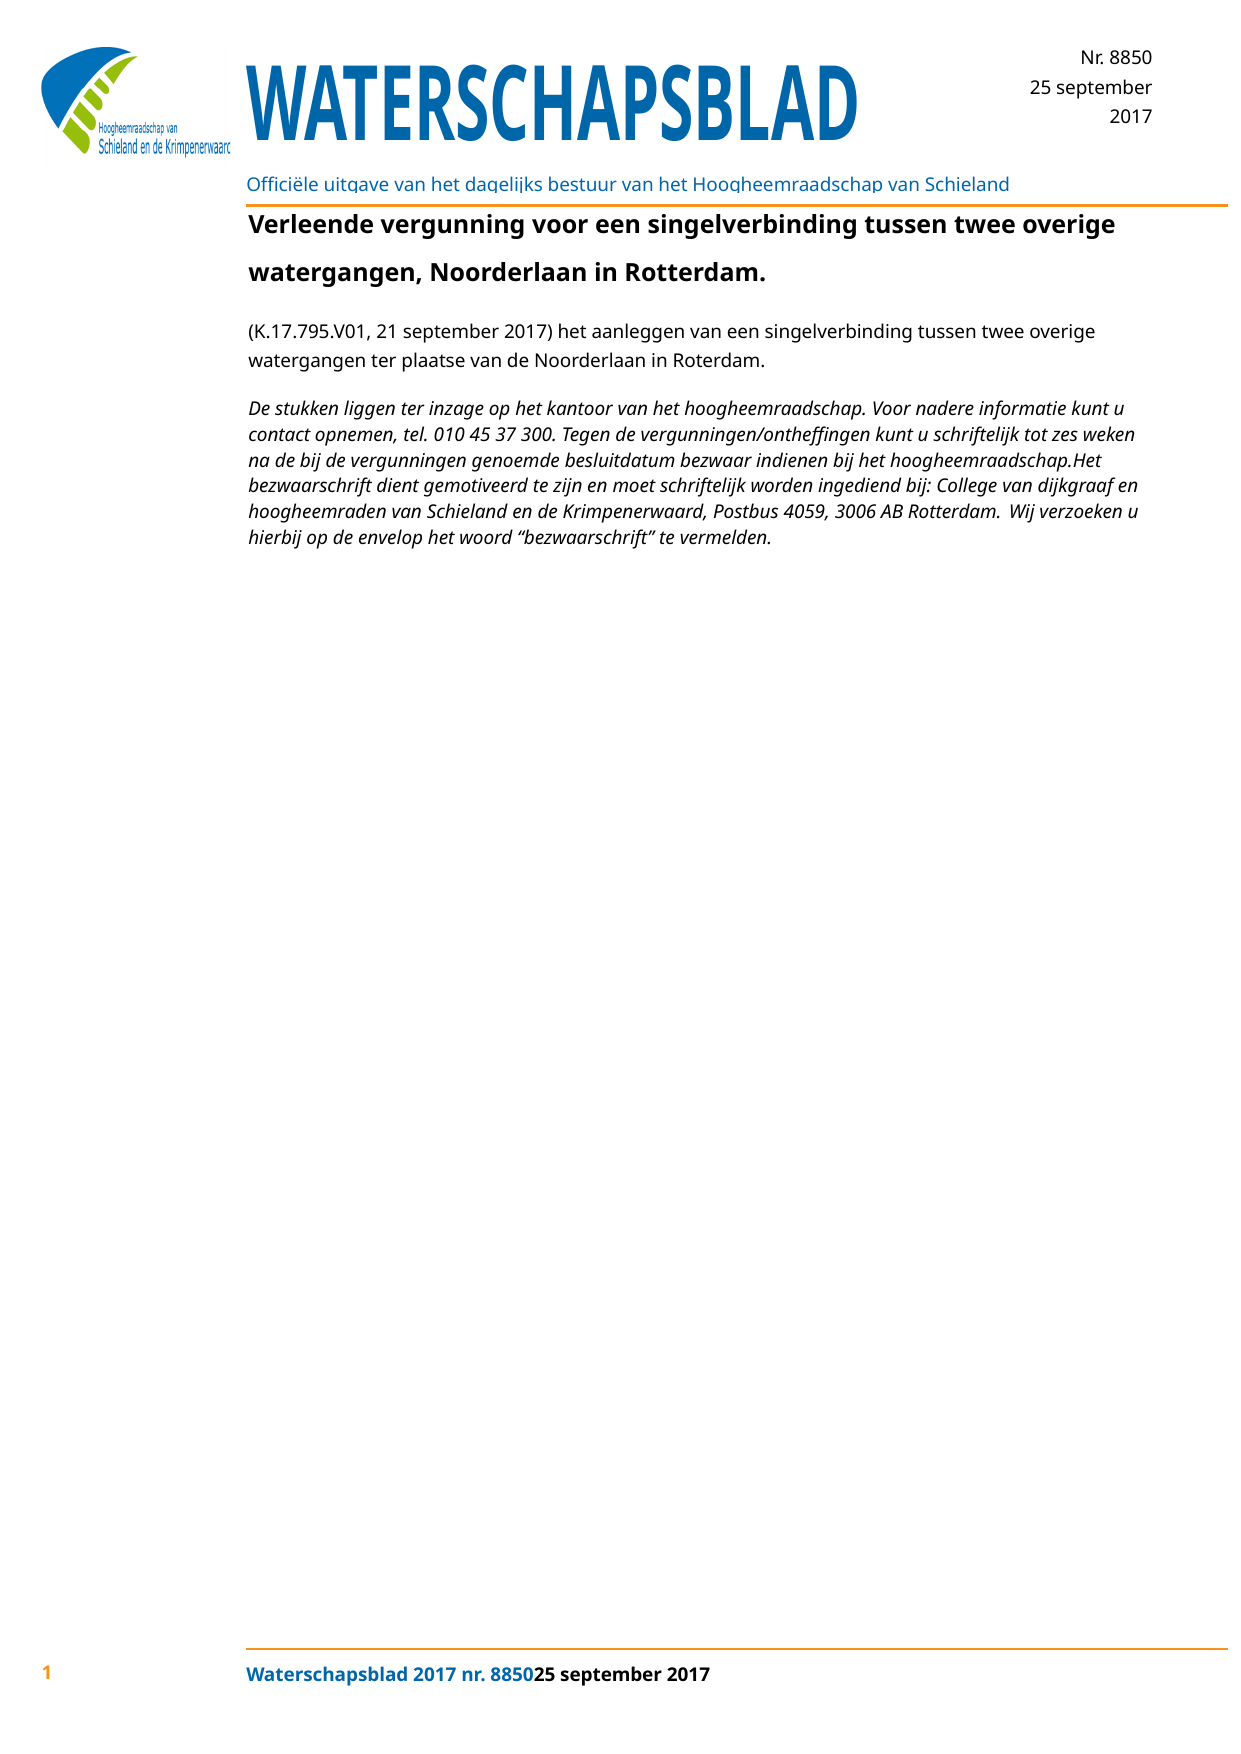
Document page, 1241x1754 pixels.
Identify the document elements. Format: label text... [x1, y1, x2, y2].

text (K.17.795.V01, 21 september 2017) het aanleggen van een singelverbinding tussen twee overige watergangen ter plaatse van de Noorderlaan in Roterdam. [248, 318, 1152, 373]
picture [41, 47, 231, 172]
text Verleende vergunning voor een singelverbinding tussen twee overige watergangen, Noorderlaan in Rotterdam. [248, 207, 1152, 288]
text De stukken liggen ter inzage op het kantoor van het hoogheemraadschap. Voor nadere informatie kunt u contact opnemen, tel. 010 45 37 300. Tegen de vergunningen/ontheffingen kunt u schriftelijk tot zes weken na de bij de vergunningen genoemde besluitdatum bezwaar indienen bij het hoogheemraadschap.Het bezwaarschrift dient gemotiveerd te zijn en moet schriftelijk worden ingediend bij: College van dijkgraaf en hoogheemraden van Schieland en de Krimpenerwaard, Postbus 4059, 3006 AB Rotterdam. Wij verzoeken u hierbij op de envelop het woord “bezwaarschrift” te vermelden. [248, 395, 1152, 550]
